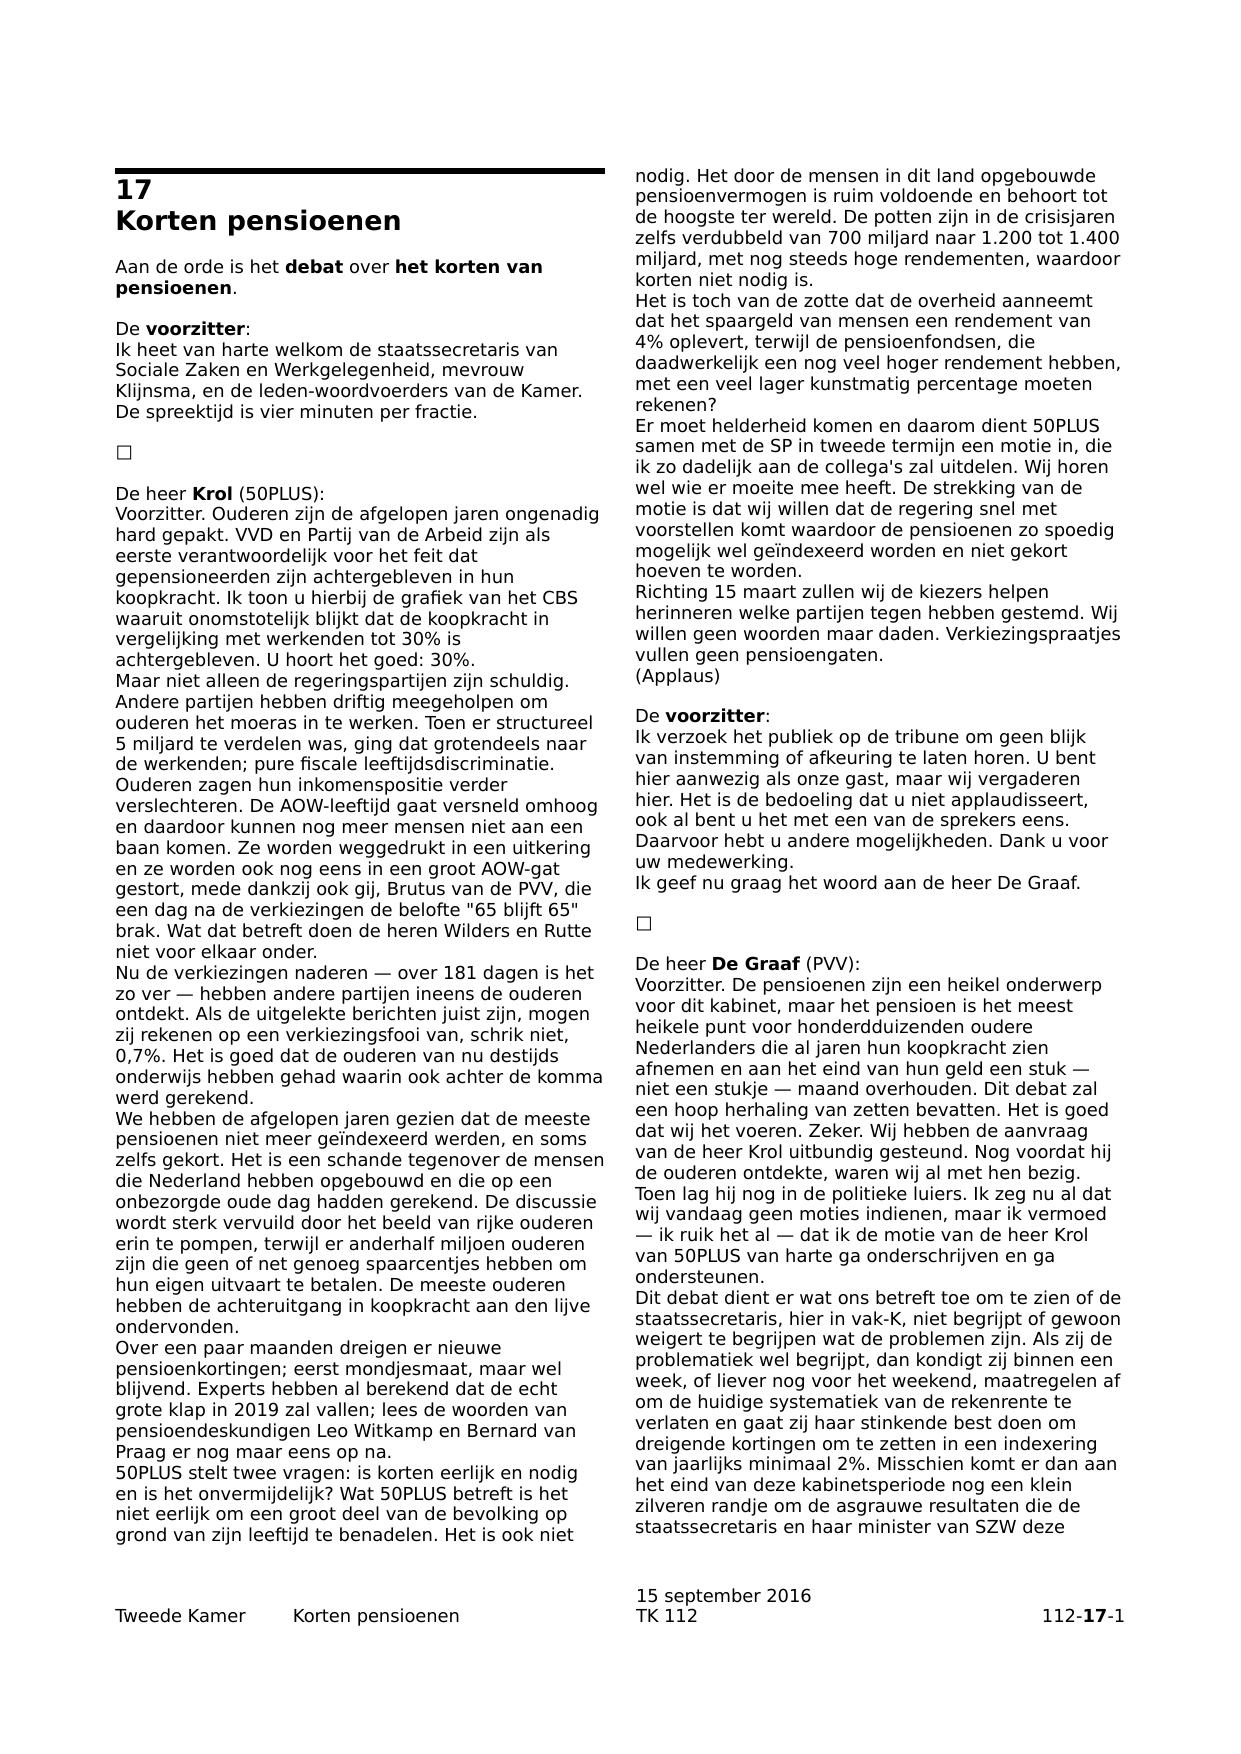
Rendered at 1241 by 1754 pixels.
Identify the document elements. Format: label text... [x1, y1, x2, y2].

text Dit debat dient er wat ons betreft toe om te zien of de staatssecretaris, hier in vak-K, niet begrijpt of gewoon weigert te begrijpen wat de problemen zijn. Als zij de problematiek wel begrijpt, dan kondigt zij binnen een week, of liever nog voor het weekend, maatregelen af om de huidige systematiek van de rekenrente te verlaten en gaat zij haar stinkende best doen om dreigende kortingen om te zetten in een indexering van jaarlijks minimaal 2%. Misschien komt er dan aan het eind van deze kabinetsperiode nog een klein zilveren randje om de asgrauwe resultaten die de staatssecretaris en haar minister van SZW deze [635, 1287, 1125, 1537]
text We hebben de afgelopen jaren gezien dat de meeste pensioenen niet meer geïndexeerd werden, en soms zelfs gekort. Het is een schande tegenover de mensen die Nederland hebben opgebouwd en die op een onbezorgde oude dag hadden gerekend. De discussie wordt sterk vervuild door het beeld van rijke ouderen erin te pompen, terwijl er anderhalf miljoen ouderen zijn die geen of net genoeg spaarcentjes hebben om hun eigen uitvaart te betalen. De meeste ouderen hebben de achteruitgang in koopkracht aan den lijve ondervonden. [115, 1108, 605, 1337]
text De voorzitter: [635, 706, 1125, 727]
text De voorzitter: [115, 318, 605, 339]
text De heer De Graaf (PVV): [635, 954, 1125, 975]
text Maar niet alleen de regeringspartijen zijn schuldig. Andere partijen hebben driftig meegeholpen om ouderen het moeras in te werken. Toen er structureel 5 miljard te verdelen was, ging dat grotendeels naar de werkenden; pure fiscale leeftijdsdiscriminatie. Ouderen zagen hun inkomenspositie verder verslechteren. De AOW-leeftijd gaat versneld omhoog en daardoor kunnen nog meer mensen niet aan een baan komen. Ze worden weggedrukt in een uitkering en ze worden ook nog eens in een groot AOW-gat gestort, mede dankzij ook gij, Brutus van de PVV, die een dag na de verkiezingen de belofte "65 blijft 65" brak. Wat dat betreft doen de heren Wilders en Rutte niet voor elkaar onder. [115, 671, 605, 962]
text Het is toch van de zotte dat de overheid aanneemt dat het spaargeld van mensen een rendement van 4% oplevert, terwijl de pensioenfondsen, die daadwerkelijk een nog veel hoger rendement hebben, met een veel lager kunstmatig percentage moeten rekenen? [635, 290, 1125, 415]
text Ik verzoek het publiek op de tribune om geen blijk van instemming of afkeuring te laten horen. U bent hier aanwezig als onze gast, maar wij vergaderen hier. Het is de bedoeling dat u niet applaudisseert, ook al bent u het met een van de sprekers eens. Daarvoor hebt u andere mogelijkheden. Dank u voor uw medewerking. [635, 727, 1125, 873]
text 50PLUS stelt twee vragen: is korten eerlijk en nodig en is het onvermijdelijk? Wat 50PLUS betreft is het niet eerlijk om een groot deel van de bevolking op grond van zijn leeftijd te benadelen. Het is ook niet [115, 1462, 605, 1546]
title 17 Korten pensioenen [115, 174, 605, 237]
text Aan de orde is het debat over het korten van pensioenen. [115, 257, 605, 298]
text nodig. Het door de mensen in dit land opgebouwde pensioenvermogen is ruim voldoende en behoort tot de hoogste ter wereld. De potten zijn in de crisisjaren zelfs verdubbeld van 700 miljard naar 1.200 tot 1.400 miljard, met nog steeds hoge rendementen, waardoor korten niet nodig is. [635, 165, 1125, 290]
text Over een paar maanden dreigen er nieuwe pensioenkortingen; eerst mondjesmaat, maar wel blijvend. Experts hebben al berekend dat de echt grote klap in 2019 zal vallen; lees de woorden van pensioendeskundigen Leo Witkamp en Bernard van Praag er nog maar eens op na. [115, 1337, 605, 1462]
text Richting 15 maart zullen wij de kiezers helpen herinneren welke partijen tegen hebben gestemd. Wij willen geen woorden maar daden. Verkiezingspraatjes vullen geen pensioengaten. [635, 582, 1125, 665]
text Voorzitter. De pensioenen zijn een heikel onderwerp voor dit kabinet, maar het pensioen is het meest heikele punt voor honderdduizenden oudere Nederlanders die al jaren hun koopkracht zien afnemen en aan het eind van hun geld een stuk — niet een stukje — maand overhouden. Dit debat zal een hoop herhaling van zetten bevatten. Het is goed dat wij het voeren. Zeker. Wij hebben de aanvraag van de heer Krol uitbundig gesteund. Nog voordat hij de ouderen ontdekte, waren wij al met hen bezig. Toen lag hij nog in de politieke luiers. Ik zeg nu al dat wij vandaag geen moties indienen, maar ik vermoed — ik ruik het al — dat ik de motie van de heer Krol van 50PLUS van harte ga onderschrijven en ga ondersteunen. [635, 975, 1125, 1287]
text Nu de verkiezingen naderen — over 181 dagen is het zo ver — hebben andere partijen ineens de ouderen ontdekt. Als de uitgelekte berichten juist zijn, mogen zij rekenen op een verkiezingsfooi van, schrik niet, 0,7%. Het is goed dat de ouderen van nu destijds onderwijs hebben gehad waarin ook achter de komma werd gerekend. [115, 962, 605, 1108]
text Ik heet van harte welkom de staatssecretaris van Sociale Zaken en Werkgelegenheid, mevrouw Klijnsma, en de leden-woordvoerders van de Kamer. De spreektijd is vier minuten per fractie. [115, 339, 605, 423]
text Ik geef nu graag het woord aan de heer De Graaf. [635, 873, 1125, 893]
text (Applaus) [635, 665, 1125, 686]
text Voorzitter. Ouderen zijn de afgelopen jaren ongenadig hard gepakt. VVD en Partij van de Arbeid zijn als eerste verantwoordelijk voor het feit dat gepensioneerden zijn achtergebleven in hun koopkracht. Ik toon u hierbij de grafiek van het CBS waaruit onomstotelijk blijkt dat de koopkracht in vergelijking met werkenden tot 30% is achtergebleven. U hoort het goed: 30%. [115, 504, 605, 671]
text Er moet helderheid komen en daarom dient 50PLUS samen met de SP in tweede termijn een motie in, die ik zo dadelijk aan de collega's zal uitdelen. Wij horen wel wie er moeite mee heeft. De strekking van de motie is dat wij willen dat de regering snel met voorstellen komt waardoor de pensioenen zo spoedig mogelijk wel geïndexeerd worden en niet gekort hoeven te worden. [635, 415, 1125, 582]
text ⬜ [635, 913, 1125, 934]
text ⬜ [115, 443, 605, 463]
text De heer Krol (50PLUS): [115, 483, 605, 504]
